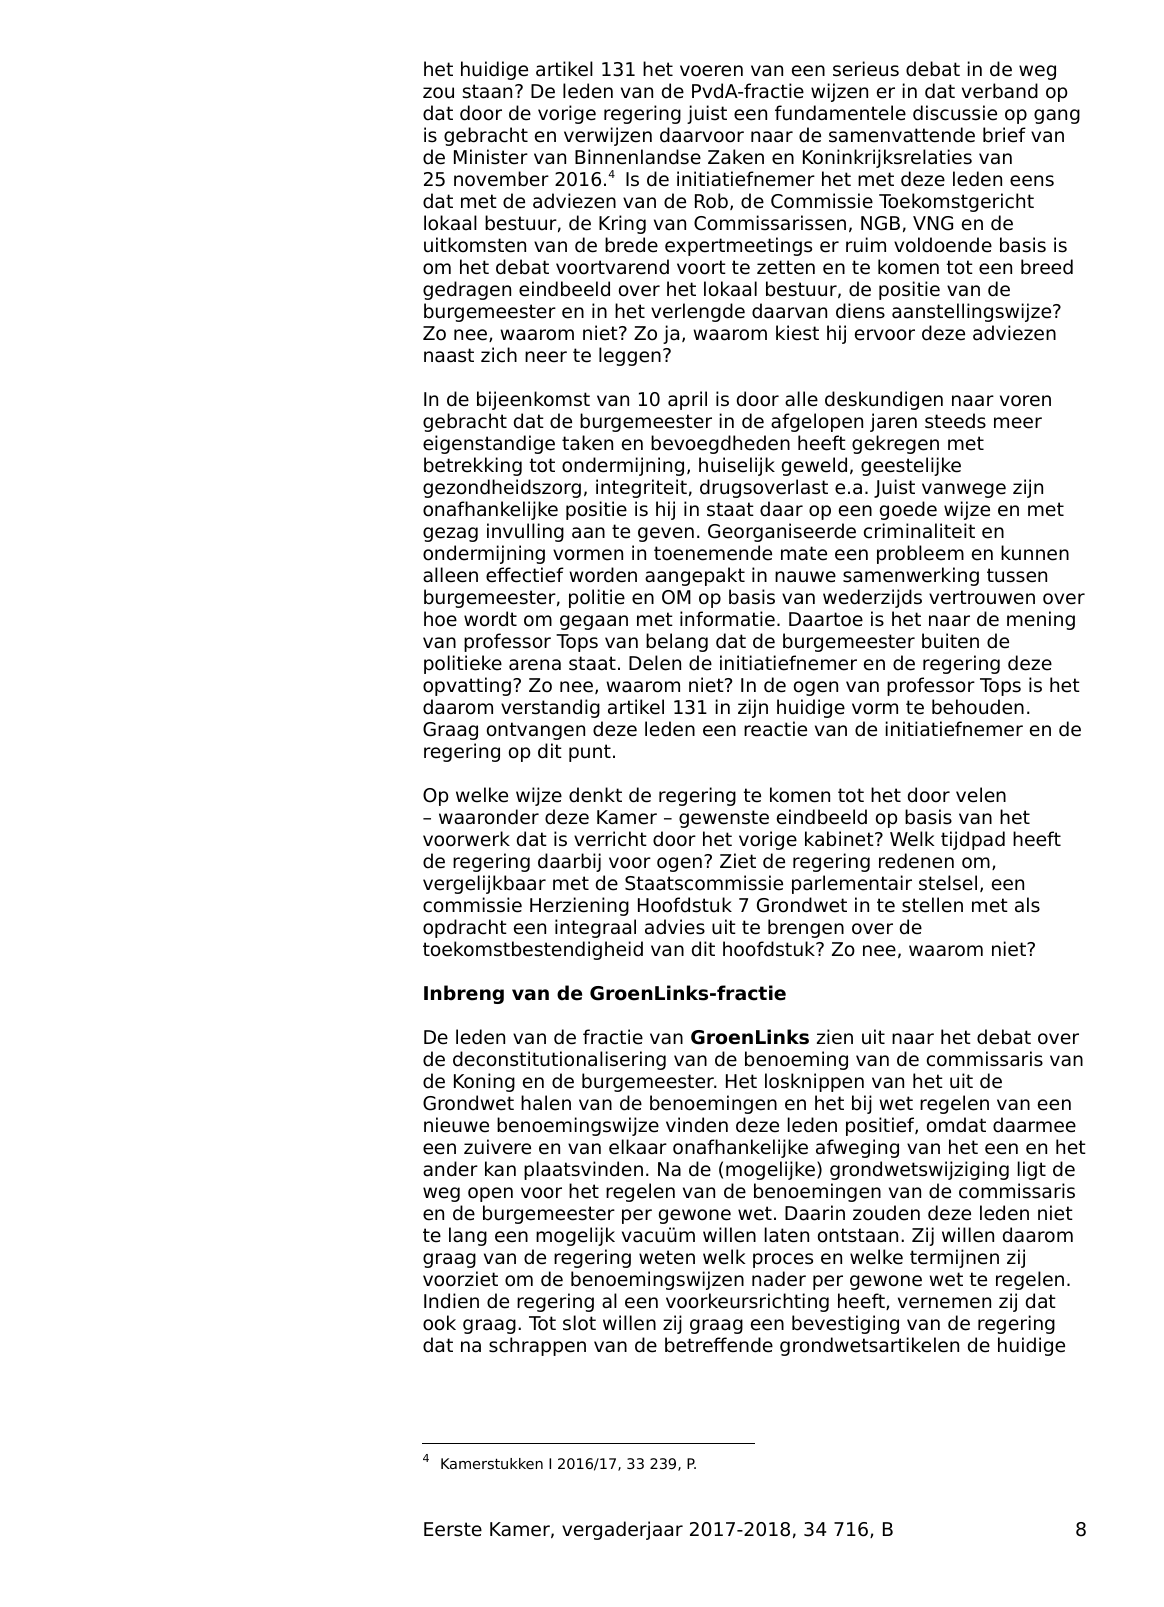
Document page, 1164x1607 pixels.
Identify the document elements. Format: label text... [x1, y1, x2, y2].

text het huidige artikel 131 het voeren van een serieus debat in de weg zou staan? De leden van de PvdA-fractie wijzen er in dat verband op dat door de vorige regering juist een fundamentele discussie op gang is gebracht en verwijzen daarvoor naar de samenvattende brief van de Minister van Binnenlandse Zaken en Koninkrijksrelaties van 25 november 2016. Is de initiatiefnemer het met deze leden eens dat met de adviezen van de Rob, de Commissie Toekomstgericht lokaal bestuur, de Kring van Commissarissen, NGB, VNG en de uitkomsten van de brede expertmeetings er ruim voldoende basis is om het debat voortvarend voort te zetten en te komen tot een breed gedragen eindbeeld over het lokaal bestuur, de positie van de burgemeester en in het verlengde daarvan diens aanstellingswijze? Zo nee, waarom niet? Zo ja, waarom kiest hij ervoor deze adviezen naast zich neer te leggen? [422, 59, 1087, 367]
subtitle Inbreng van de GroenLinks-fractie [422, 983, 1087, 1005]
text In de bijeenkomst van 10 april is door alle deskundigen naar voren gebracht dat de burgemeester in de afgelopen jaren steeds meer eigenstandige taken en bevoegdheden heeft gekregen met betrekking tot ondermijning, huiselijk geweld, geestelijke gezondheidszorg, integriteit, drugsoverlast e.a. Juist vanwege zijn onafhankelijke positie is hij in staat daar op een goede wijze en met gezag invulling aan te geven. Georganiseerde criminaliteit en ondermijning vormen in toenemende mate een probleem en kunnen alleen effectief worden aangepakt in nauwe samenwerking tussen burgemeester, politie en OM op basis van wederzijds vertrouwen over hoe wordt om gegaan met informatie. Daartoe is het naar de mening van professor Tops van belang dat de burgemeester buiten de politieke arena staat. Delen de initiatiefnemer en de regering deze opvatting? Zo nee, waarom niet? In de ogen van professor Tops is het daarom verstandig artikel 131 in zijn huidige vorm te behouden. Graag ontvangen deze leden een reactie van de initiatiefnemer en de regering op dit punt. [422, 389, 1087, 763]
text Kamerstukken I 2016/17, 33 239, P. [422, 1452, 1087, 1474]
text De leden van de fractie van GroenLinks zien uit naar het debat over de deconstitutionalisering van de benoeming van de commissaris van de Koning en de burgemeester. Het losknippen van het uit de Grondwet halen van de benoemingen en het bij wet regelen van een nieuwe benoemingswijze vinden deze leden positief, omdat daarmee een zuivere en van elkaar onafhankelijke afweging van het een en het ander kan plaatsvinden. Na de (mogelijke) grondwetswijziging ligt de weg open voor het regelen van de benoemingen van de commissaris en de burgemeester per gewone wet. Daarin zouden deze leden niet te lang een mogelijk vacuüm willen laten ontstaan. Zij willen daarom graag van de regering weten welk proces en welke termijnen zij voorziet om de benoemingswijzen nader per gewone wet te regelen. Indien de regering al een voorkeursrichting heeft, vernemen zij dat ook graag. Tot slot willen zij graag een bevestiging van de regering dat na schrappen van de betreffende grondwetsartikelen de huidige [422, 1027, 1087, 1357]
text Op welke wijze denkt de regering te komen tot het door velen – waaronder deze Kamer – gewenste eindbeeld op basis van het voorwerk dat is verricht door het vorige kabinet? Welk tijdpad heeft de regering daarbij voor ogen? Ziet de regering redenen om, vergelijkbaar met de Staatscommissie parlementair stelsel, een commissie Herziening Hoofdstuk 7 Grondwet in te stellen met als opdracht een integraal advies uit te brengen over de toekomstbestendigheid van dit hoofdstuk? Zo nee, waarom niet? [422, 785, 1087, 961]
